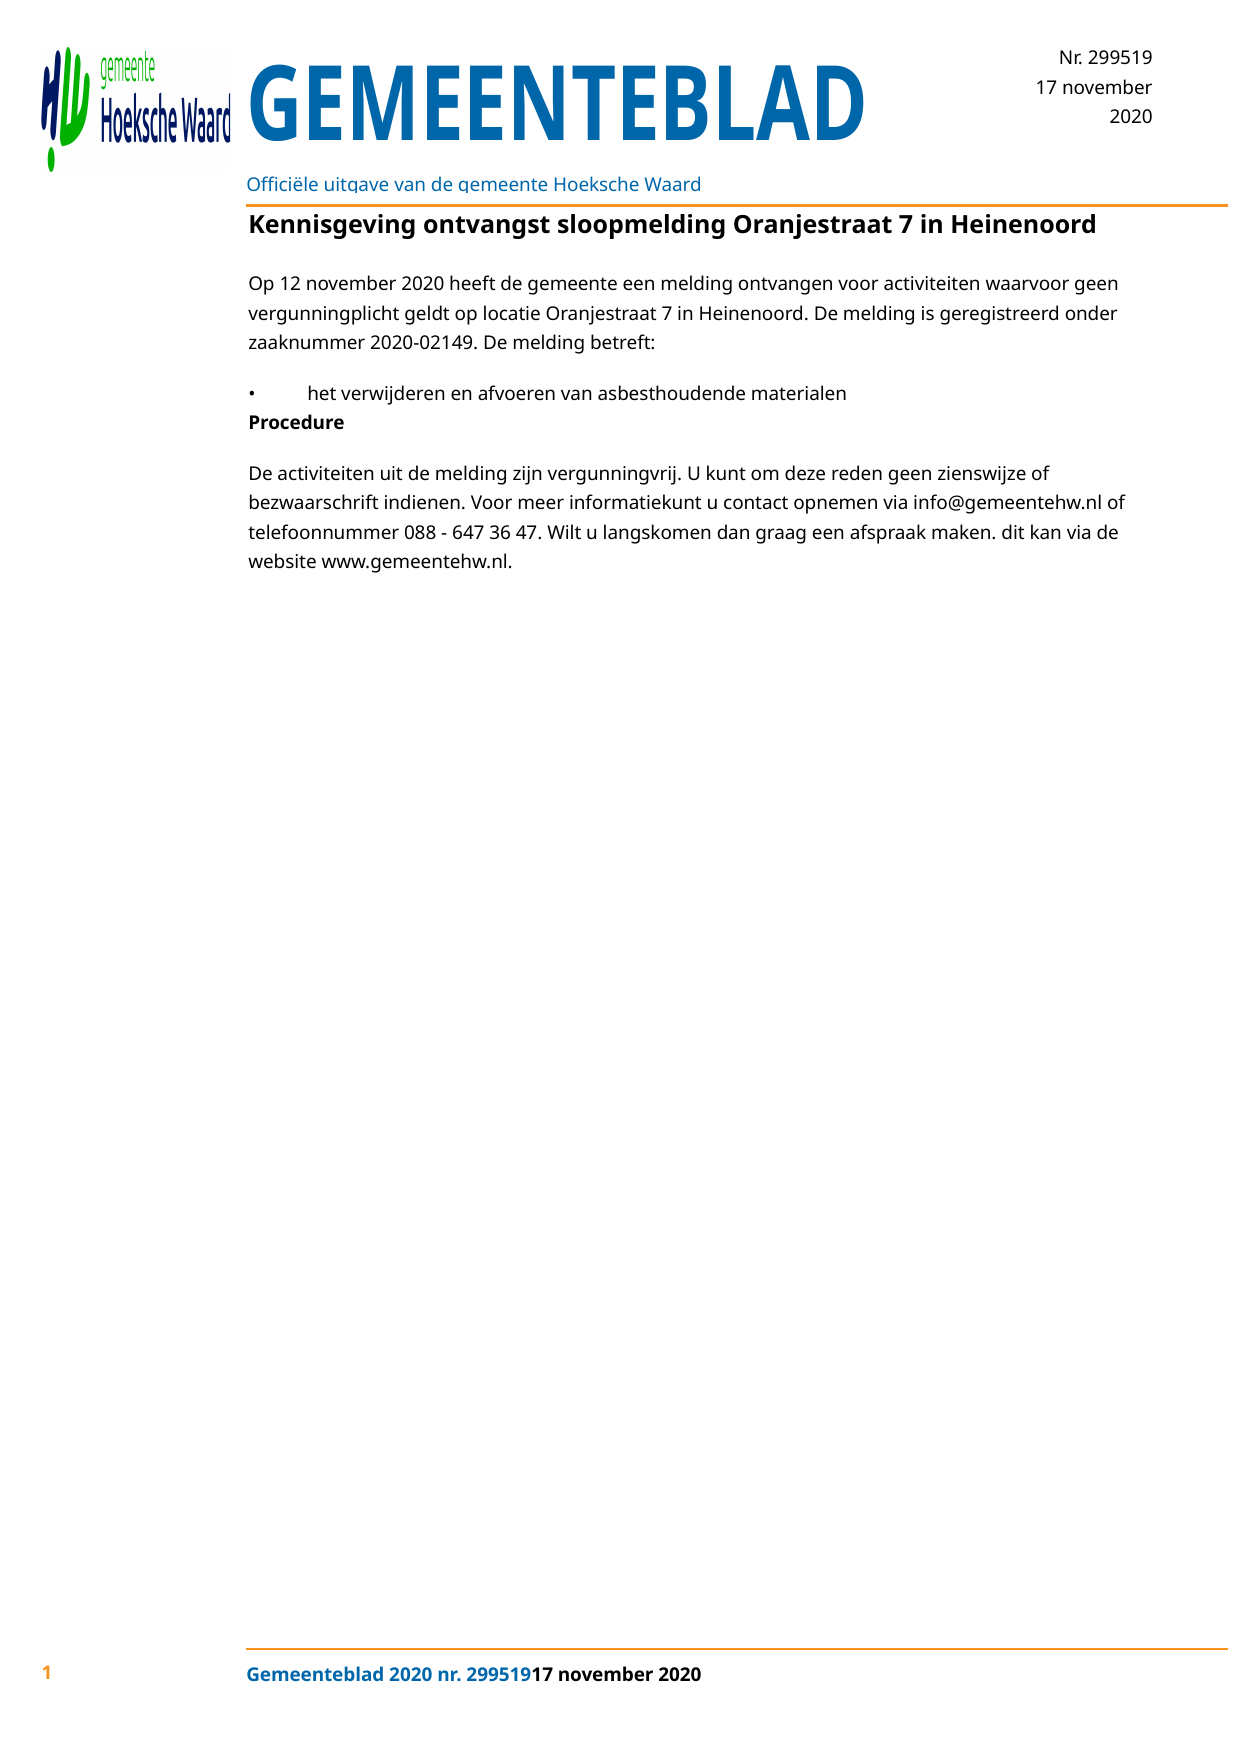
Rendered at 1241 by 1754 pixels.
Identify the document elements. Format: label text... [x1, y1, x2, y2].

text Procedure [248, 409, 1152, 435]
text Kennisgeving ontvangst sloopmelding Oranjestraat 7 in Heinenoord [248, 207, 1152, 241]
picture [41, 47, 231, 172]
text De activiteiten uit de melding zijn vergunningvrij. U kunt om deze reden geen zienswijze of bezwaarschrift indienen. Voor meer informatiekunt u contact opnemen via info@gemeentehw.nl of telefoonnummer 088 - 647 36 47. Wilt u langskomen dan graag een afspraak maken. dit kan via de website www.gemeentehw.nl. [248, 460, 1152, 574]
list het verwijderen en afvoeren van asbesthoudende materialen [248, 380, 1152, 406]
text Op 12 november 2020 heeft de gemeente een melding ontvangen voor activiteiten waarvoor geen vergunningplicht geldt op locatie Oranjestraat 7 in Heinenoord. De melding is geregistreerd onder zaaknummer 2020-02149. De melding betreft: [248, 270, 1152, 355]
